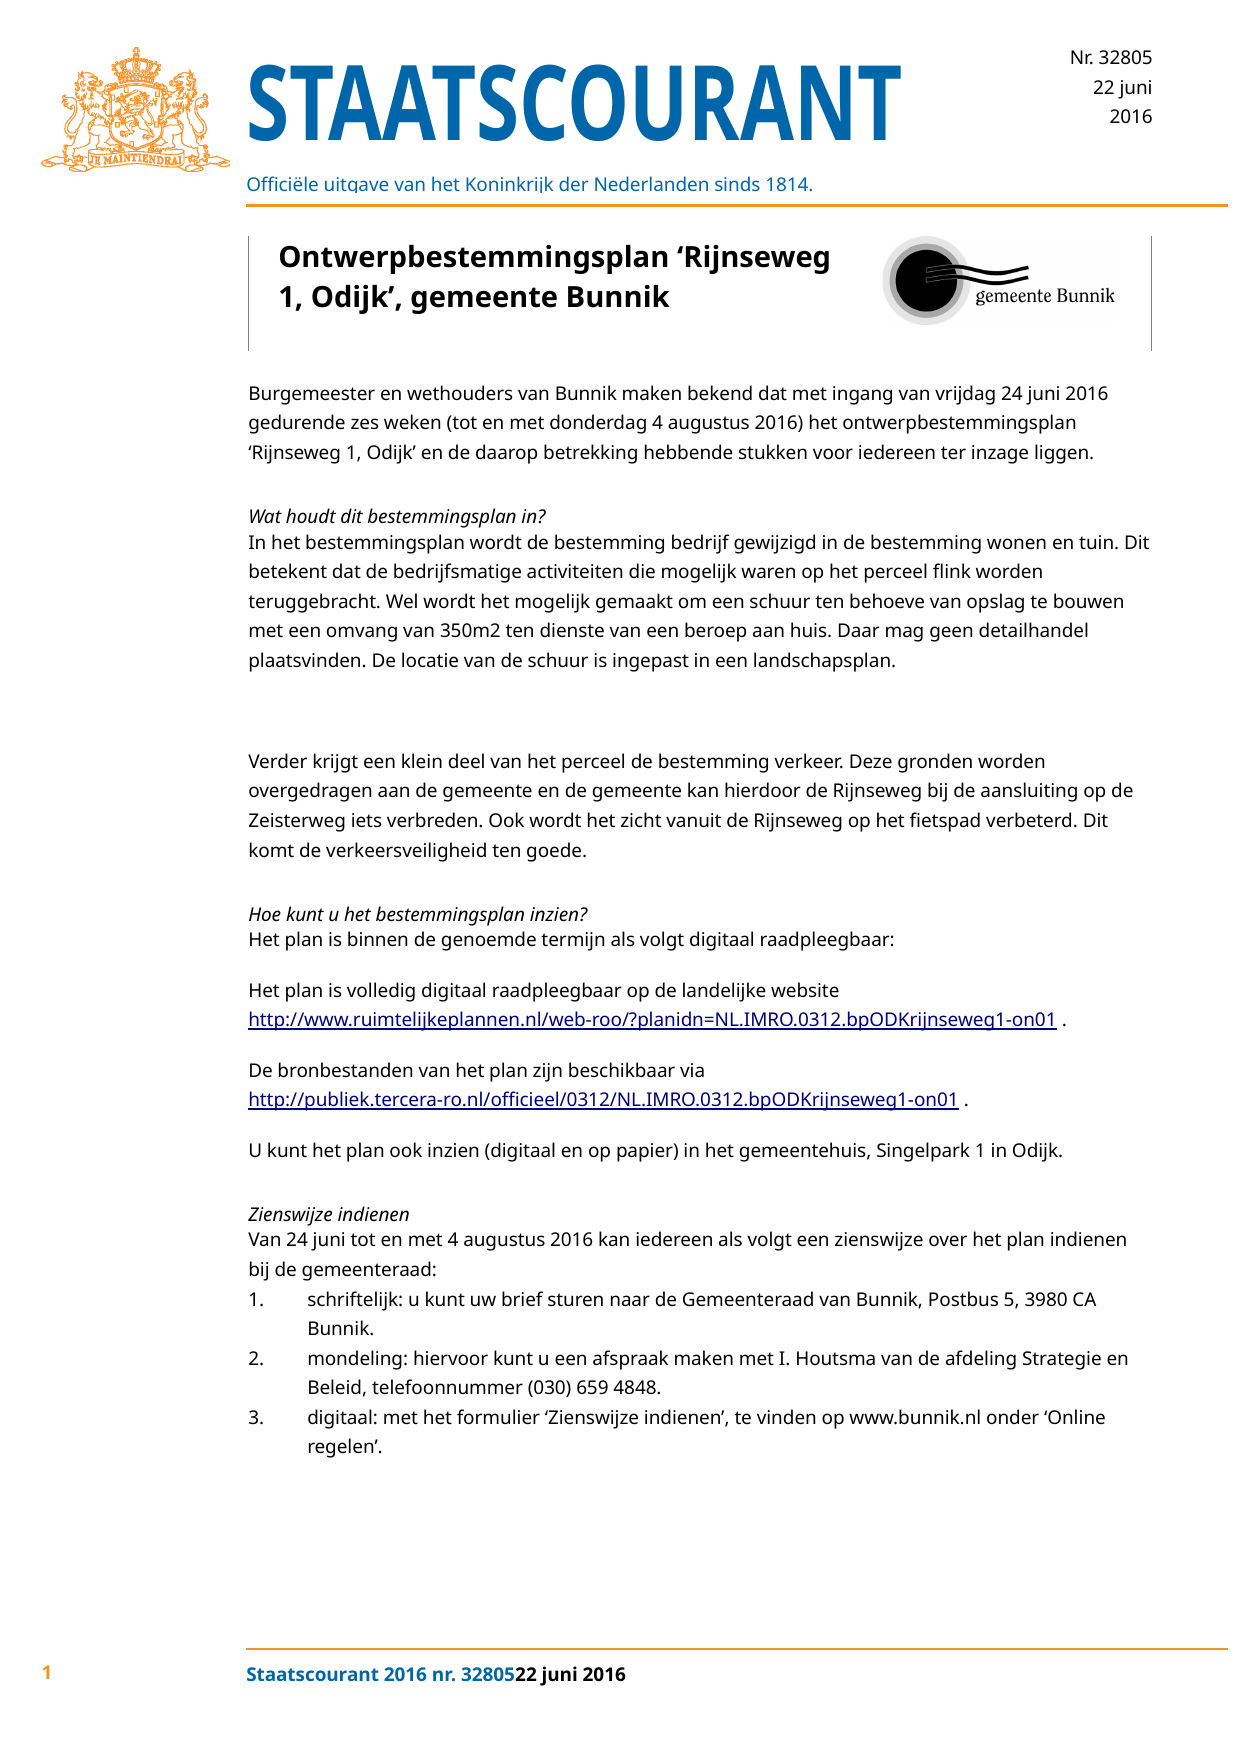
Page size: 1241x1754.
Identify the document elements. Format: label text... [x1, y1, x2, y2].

list mondeling: hiervoor kunt u een afspraak maken met I. Houtsma van de afdeling Strategie en Beleid, telefoonnummer (030) 659 4848. [248, 1345, 1152, 1400]
text U kunt het plan ook inzien (digitaal en op papier) in het gemeentehuis, Singelpark 1 in Odijk. [248, 1137, 1152, 1163]
text De bronbestanden van het plan zijn beschikbaar via http://publiek.tercera-ro.nl/officieel/0312/NL.IMRO.0312.bpODKrijnseweg1-on01 . [248, 1057, 1152, 1112]
text Burgemeester en wethouders van Bunnik maken bekend dat met ingang van vrijdag 24 juni 2016 gedurende zes weken (tot en met donderdag 4 augustus 2016) het ontwerpbestemmingsplan ‘Rijnseweg 1, Odijk’ en de daarop betrekking hebbende stukken voor iedereen ter inzage liggen. [248, 380, 1152, 465]
picture [882, 236, 1119, 325]
picture [41, 47, 231, 172]
table_header [850, 236, 1151, 351]
list schriftelijk: u kunt uw brief sturen naar de Gemeenteraad van Bunnik, Postbus 5, 3980 CA Bunnik. [248, 1286, 1152, 1341]
text Wat houdt dit bestemmingsplan in? [248, 503, 1152, 529]
text Zienswijze indienen [248, 1201, 1152, 1227]
table_header Ontwerpbestemmingsplan ‘Rijnseweg 1, Odijk’, gemeente Bunnik [249, 236, 850, 351]
text Het plan is volledig digitaal raadpleegbaar op de landelijke website http://www.ruimtelijkeplannen.nl/web-roo/?planidn=NL.IMRO.0312.bpODKrijnseweg1-on01 . [248, 977, 1152, 1032]
text Hoe kunt u het bestemmingsplan inzien? [248, 901, 1152, 926]
text Verder krijgt een klein deel van het perceel de bestemming verkeer. Deze gronden worden overgedragen aan de gemeente en de gemeente kan hierdoor de Rijnseweg bij de aansluiting op de Zeisterweg iets verbreden. Ook wordt het zicht vanuit de Rijnseweg op het fietspad verbeterd. Dit komt de verkeersveiligheid ten goede. [248, 748, 1152, 862]
text In het bestemmingsplan wordt de bestemming bedrijf gewijzigd in de bestemming wonen en tuin. Dit betekent dat de bedrijfsmatige activiteiten die mogelijk waren op het perceel flink worden teruggebracht. Wel wordt het mogelijk gemaakt om een schuur ten behoeve van opslag te bouwen met een omvang van 350m2 ten dienste van een beroep aan huis. Daar mag geen detailhandel plaatsvinden. De locatie van de schuur is ingepast in een landschapsplan. [248, 529, 1152, 673]
text Het plan is binnen de genoemde termijn als volgt digitaal raadpleegbaar: [248, 926, 1152, 952]
text Van 24 juni tot en met 4 augustus 2016 kan iedereen als volgt een zienswijze over het plan indienen bij de gemeenteraad: [248, 1227, 1152, 1282]
list digitaal: met het formulier ‘Zienswijze indienen’, te vinden op www.bunnik.nl onder ‘Online regelen’. [248, 1404, 1152, 1459]
